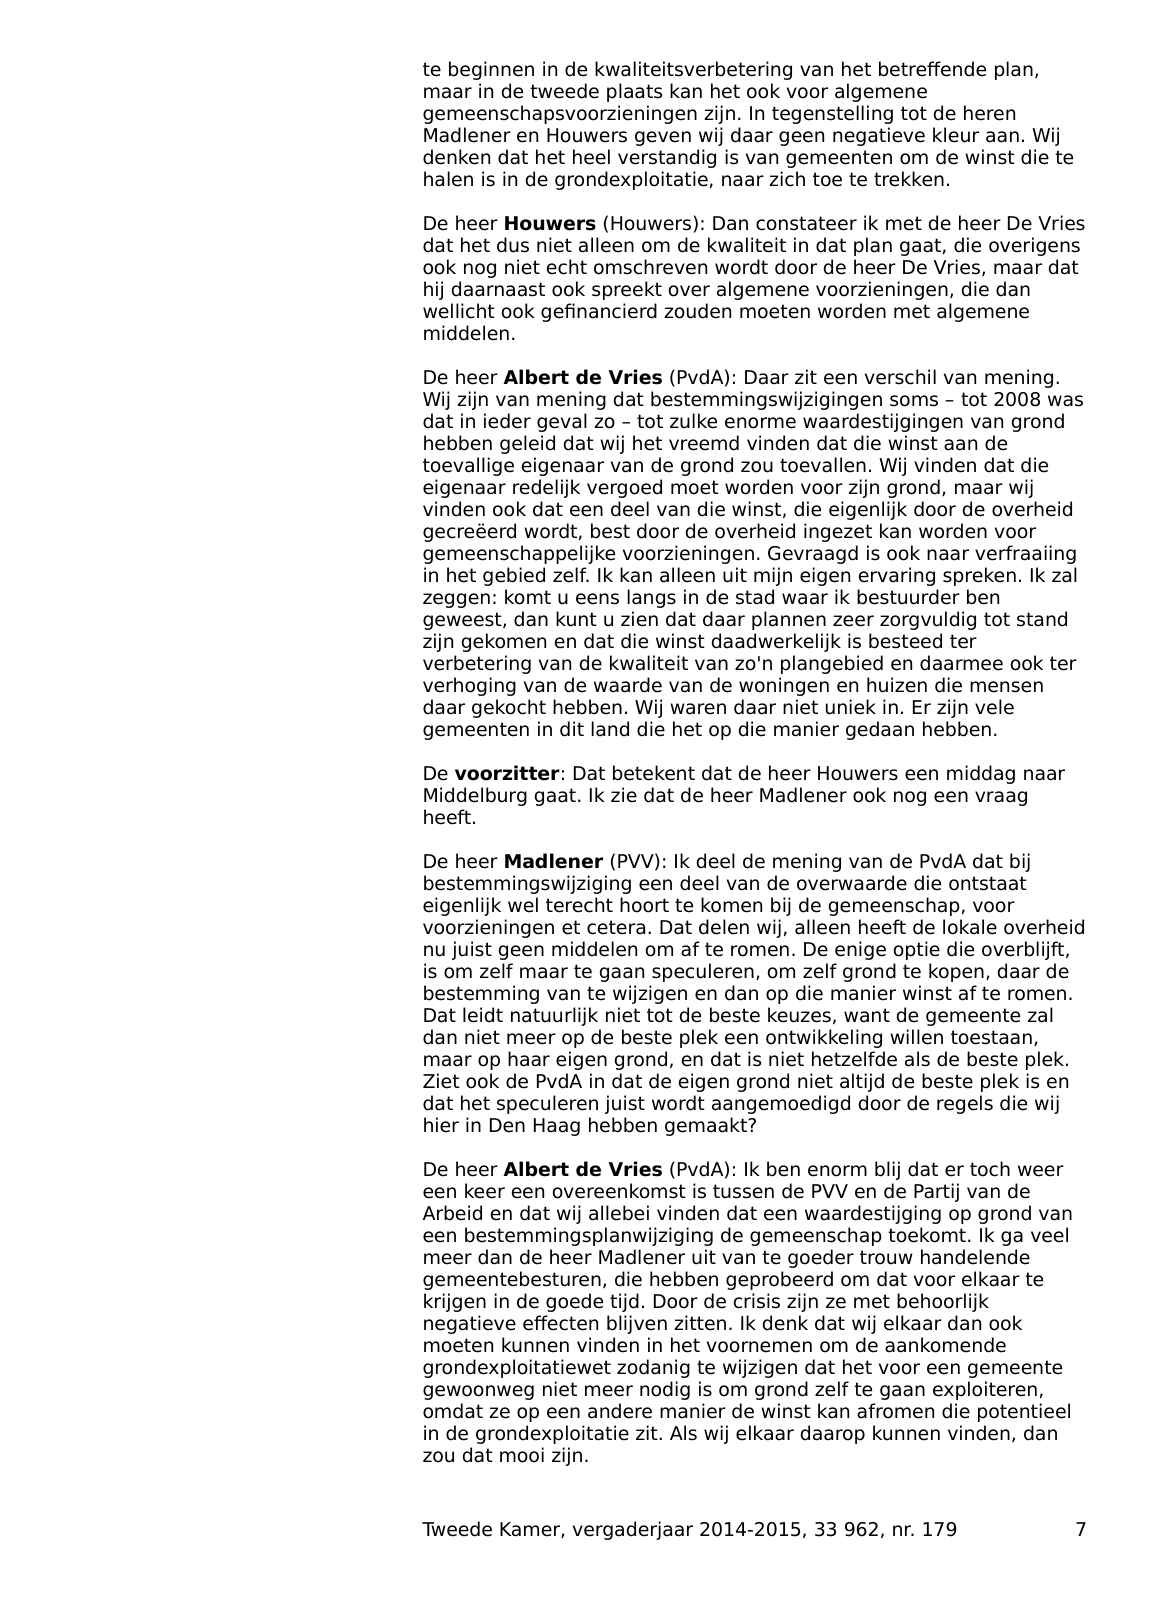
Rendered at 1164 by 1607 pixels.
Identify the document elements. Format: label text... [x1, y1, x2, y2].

text De voorzitter: Dat betekent dat de heer Houwers een middag naar Middelburg gaat. Ik zie dat de heer Madlener ook nog een vraag heeft. [422, 763, 1087, 829]
text De heer Albert de Vries (PvdA): Daar zit een verschil van mening. Wij zijn van mening dat bestemmingswijzigingen soms – tot 2008 was dat in ieder geval zo – tot zulke enorme waardestijgingen van grond hebben geleid dat wij het vreemd vinden dat die winst aan de toevallige eigenaar van de grond zou toevallen. Wij vinden dat die eigenaar redelijk vergoed moet worden voor zijn grond, maar wij vinden ook dat een deel van die winst, die eigenlijk door de overheid gecreëerd wordt, best door de overheid ingezet kan worden voor gemeenschappelijke voorzieningen. Gevraagd is ook naar verfraaiing in het gebied zelf. Ik kan alleen uit mijn eigen ervaring spreken. Ik zal zeggen: komt u eens langs in de stad waar ik bestuurder ben geweest, dan kunt u zien dat daar plannen zeer zorgvuldig tot stand zijn gekomen en dat die winst daadwerkelijk is besteed ter verbetering van de kwaliteit van zo'n plangebied en daarmee ook ter verhoging van de waarde van de woningen en huizen die mensen daar gekocht hebben. Wij waren daar niet uniek in. Er zijn vele gemeenten in dit land die het op die manier gedaan hebben. [422, 367, 1087, 741]
text De heer Albert de Vries (PvdA): Ik ben enorm blij dat er toch weer een keer een overeenkomst is tussen de PVV en de Partij van de Arbeid en dat wij allebei vinden dat een waardestijging op grond van een bestemmingsplanwijziging de gemeenschap toekomt. Ik ga veel meer dan de heer Madlener uit van te goeder trouw handelende gemeentebesturen, die hebben geprobeerd om dat voor elkaar te krijgen in de goede tijd. Door de crisis zijn ze met behoorlijk negatieve effecten blijven zitten. Ik denk dat wij elkaar dan ook moeten kunnen vinden in het voornemen om de aankomende grondexploitatiewet zodanig te wijzigen dat het voor een gemeente gewoonweg niet meer nodig is om grond zelf te gaan exploiteren, omdat ze op een andere manier de winst kan afromen die potentieel in de grondexploitatie zit. Als wij elkaar daarop kunnen vinden, dan zou dat mooi zijn. [422, 1159, 1087, 1467]
text De heer Houwers (Houwers): Dan constateer ik met de heer De Vries dat het dus niet alleen om de kwaliteit in dat plan gaat, die overigens ook nog niet echt omschreven wordt door de heer De Vries, maar dat hij daarnaast ook spreekt over algemene voorzieningen, die dan wellicht ook gefinancierd zouden moeten worden met algemene middelen. [422, 213, 1087, 345]
text De heer Madlener (PVV): Ik deel de mening van de PvdA dat bij bestemmingswijziging een deel van de overwaarde die ontstaat eigenlijk wel terecht hoort te komen bij de gemeenschap, voor voorzieningen et cetera. Dat delen wij, alleen heeft de lokale overheid nu juist geen middelen om af te romen. De enige optie die overblijft, is om zelf maar te gaan speculeren, om zelf grond te kopen, daar de bestemming van te wijzigen en dan op die manier winst af te romen. Dat leidt natuurlijk niet tot de beste keuzes, want de gemeente zal dan niet meer op de beste plek een ontwikkeling willen toestaan, maar op haar eigen grond, en dat is niet hetzelfde als de beste plek. Ziet ook de PvdA in dat de eigen grond niet altijd de beste plek is en dat het speculeren juist wordt aangemoedigd door de regels die wij hier in Den Haag hebben gemaakt? [422, 851, 1087, 1137]
text te beginnen in de kwaliteitsverbetering van het betreffende plan, maar in de tweede plaats kan het ook voor algemene gemeenschapsvoorzieningen zijn. In tegenstelling tot de heren Madlener en Houwers geven wij daar geen negatieve kleur aan. Wij denken dat het heel verstandig is van gemeenten om de winst die te halen is in de grondexploitatie, naar zich toe te trekken. [422, 59, 1087, 191]
